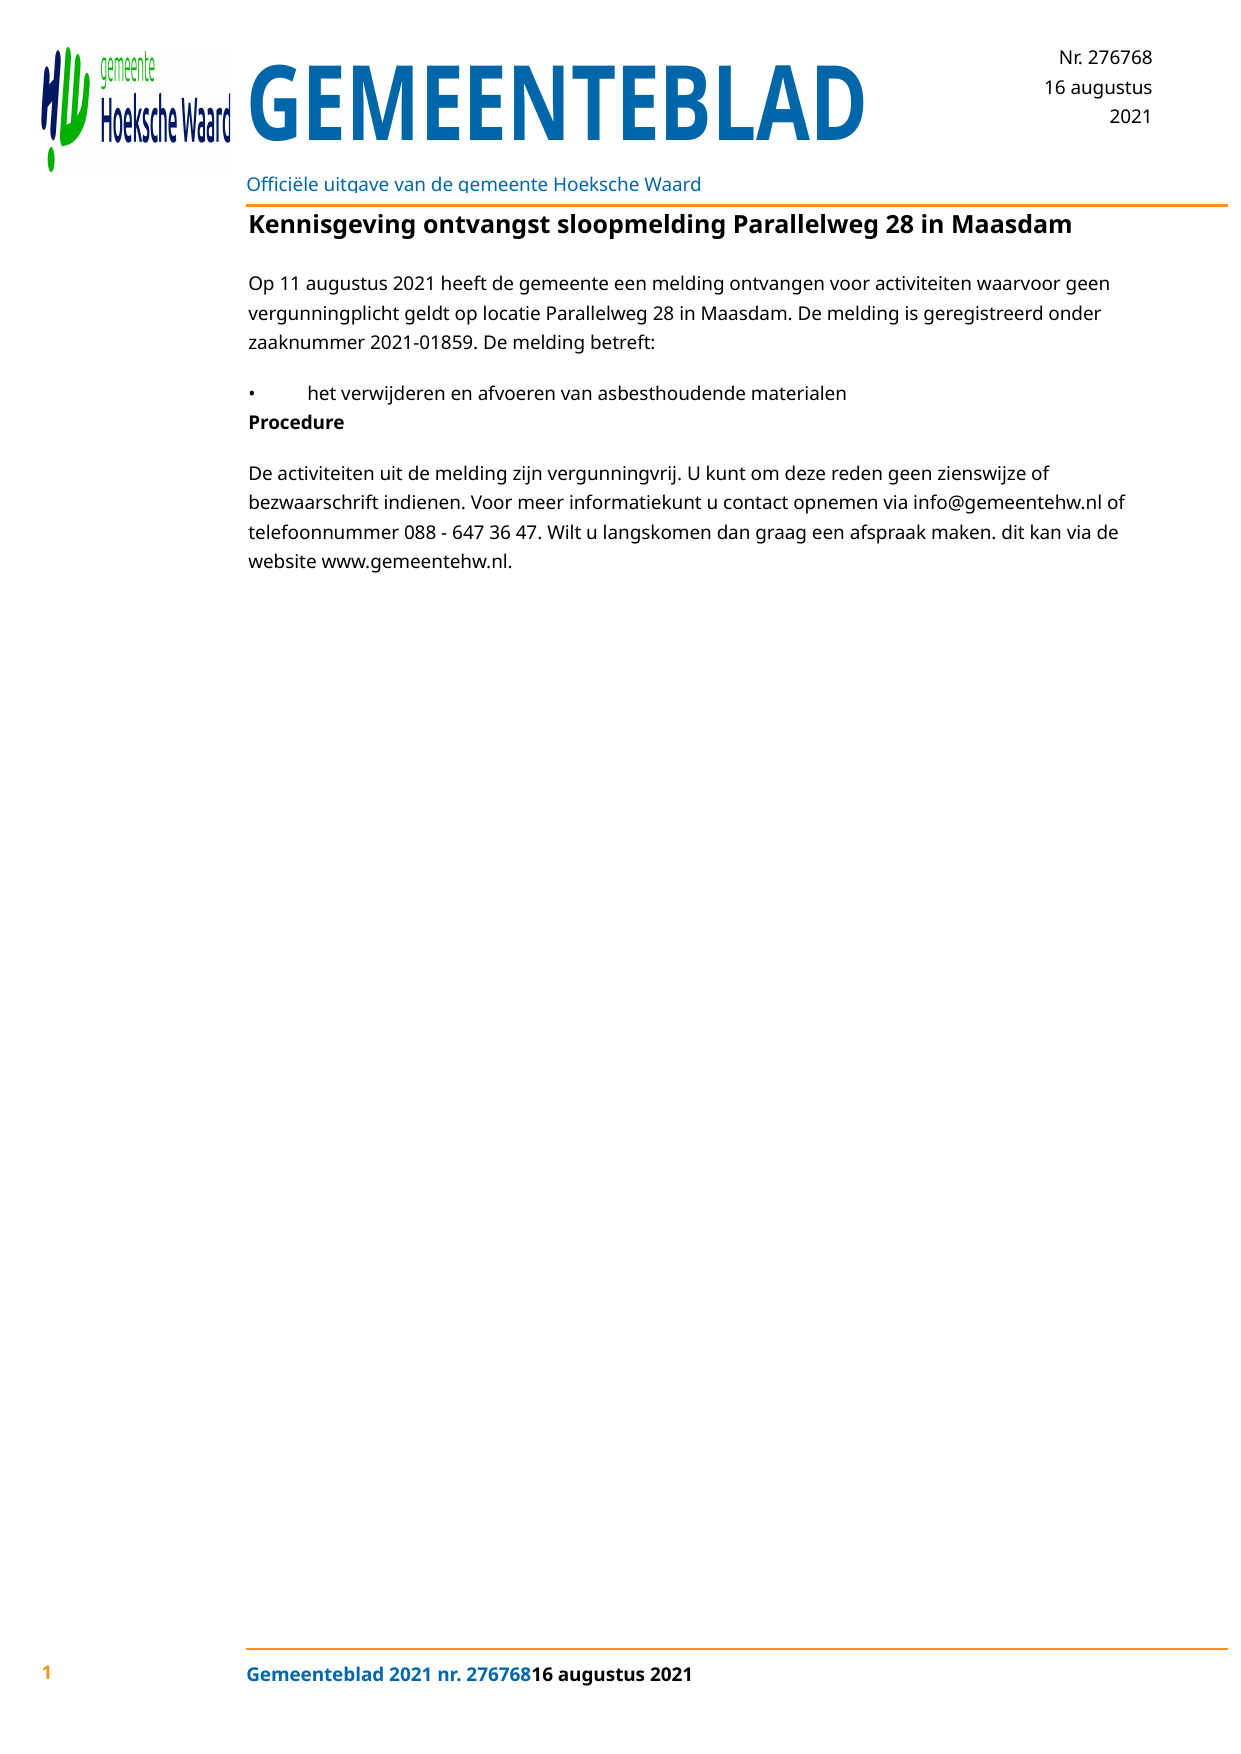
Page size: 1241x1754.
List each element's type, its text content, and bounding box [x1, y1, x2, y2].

picture [41, 47, 231, 172]
text Kennisgeving ontvangst sloopmelding Parallelweg 28 in Maasdam [248, 207, 1152, 241]
text De activiteiten uit de melding zijn vergunningvrij. U kunt om deze reden geen zienswijze of bezwaarschrift indienen. Voor meer informatiekunt u contact opnemen via info@gemeentehw.nl of telefoonnummer 088 - 647 36 47. Wilt u langskomen dan graag een afspraak maken. dit kan via de website www.gemeentehw.nl. [248, 460, 1152, 574]
list het verwijderen en afvoeren van asbesthoudende materialen [248, 380, 1152, 406]
text Op 11 augustus 2021 heeft de gemeente een melding ontvangen voor activiteiten waarvoor geen vergunningplicht geldt op locatie Parallelweg 28 in Maasdam. De melding is geregistreerd onder zaaknummer 2021-01859. De melding betreft: [248, 270, 1152, 355]
text Procedure [248, 409, 1152, 435]
